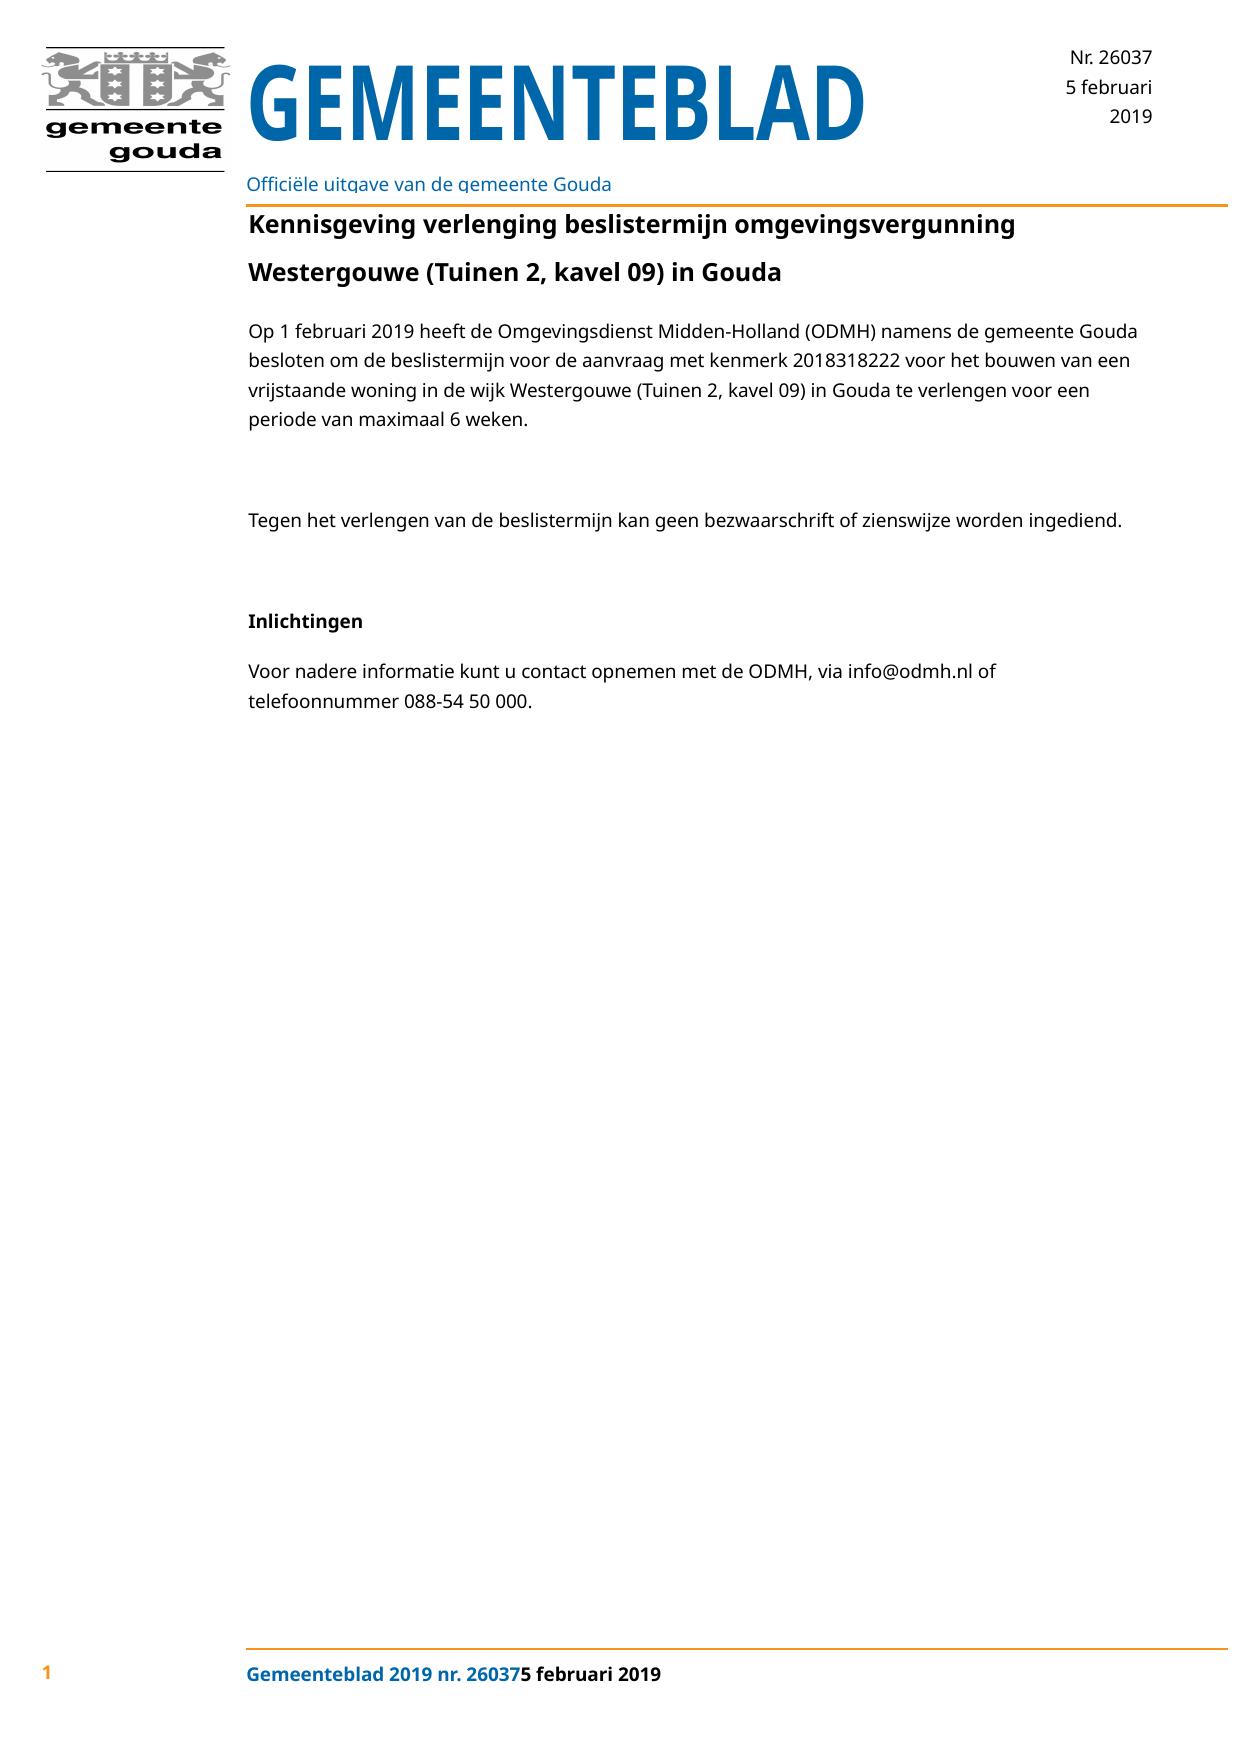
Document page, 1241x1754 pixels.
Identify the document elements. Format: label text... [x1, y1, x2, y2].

text Op 1 februari 2019 heeft de Omgevingsdienst Midden-Holland (ODMH) namens de gemeente Gouda besloten om de beslistermijn voor de aanvraag met kenmerk 2018318222 voor het bouwen van een vrijstaande woning in de wijk Westergouwe (Tuinen 2, kavel 09) in Gouda te verlengen voor een periode van maximaal 6 weken. [248, 318, 1152, 432]
text Kennisgeving verlenging beslistermijn omgevingsvergunning Westergouwe (Tuinen 2, kavel 09) in Gouda [248, 207, 1152, 288]
text Voor nadere informatie kunt u contact opnemen met de ODMH, via info@odmh.nl of telefoonnummer 088-54 50 000. [248, 659, 1152, 714]
picture [41, 47, 231, 172]
text Inlichtingen [248, 608, 1152, 634]
text Tegen het verlengen van de beslistermijn kan geen bezwaarschrift of zienswijze worden ingediend. [248, 507, 1152, 533]
